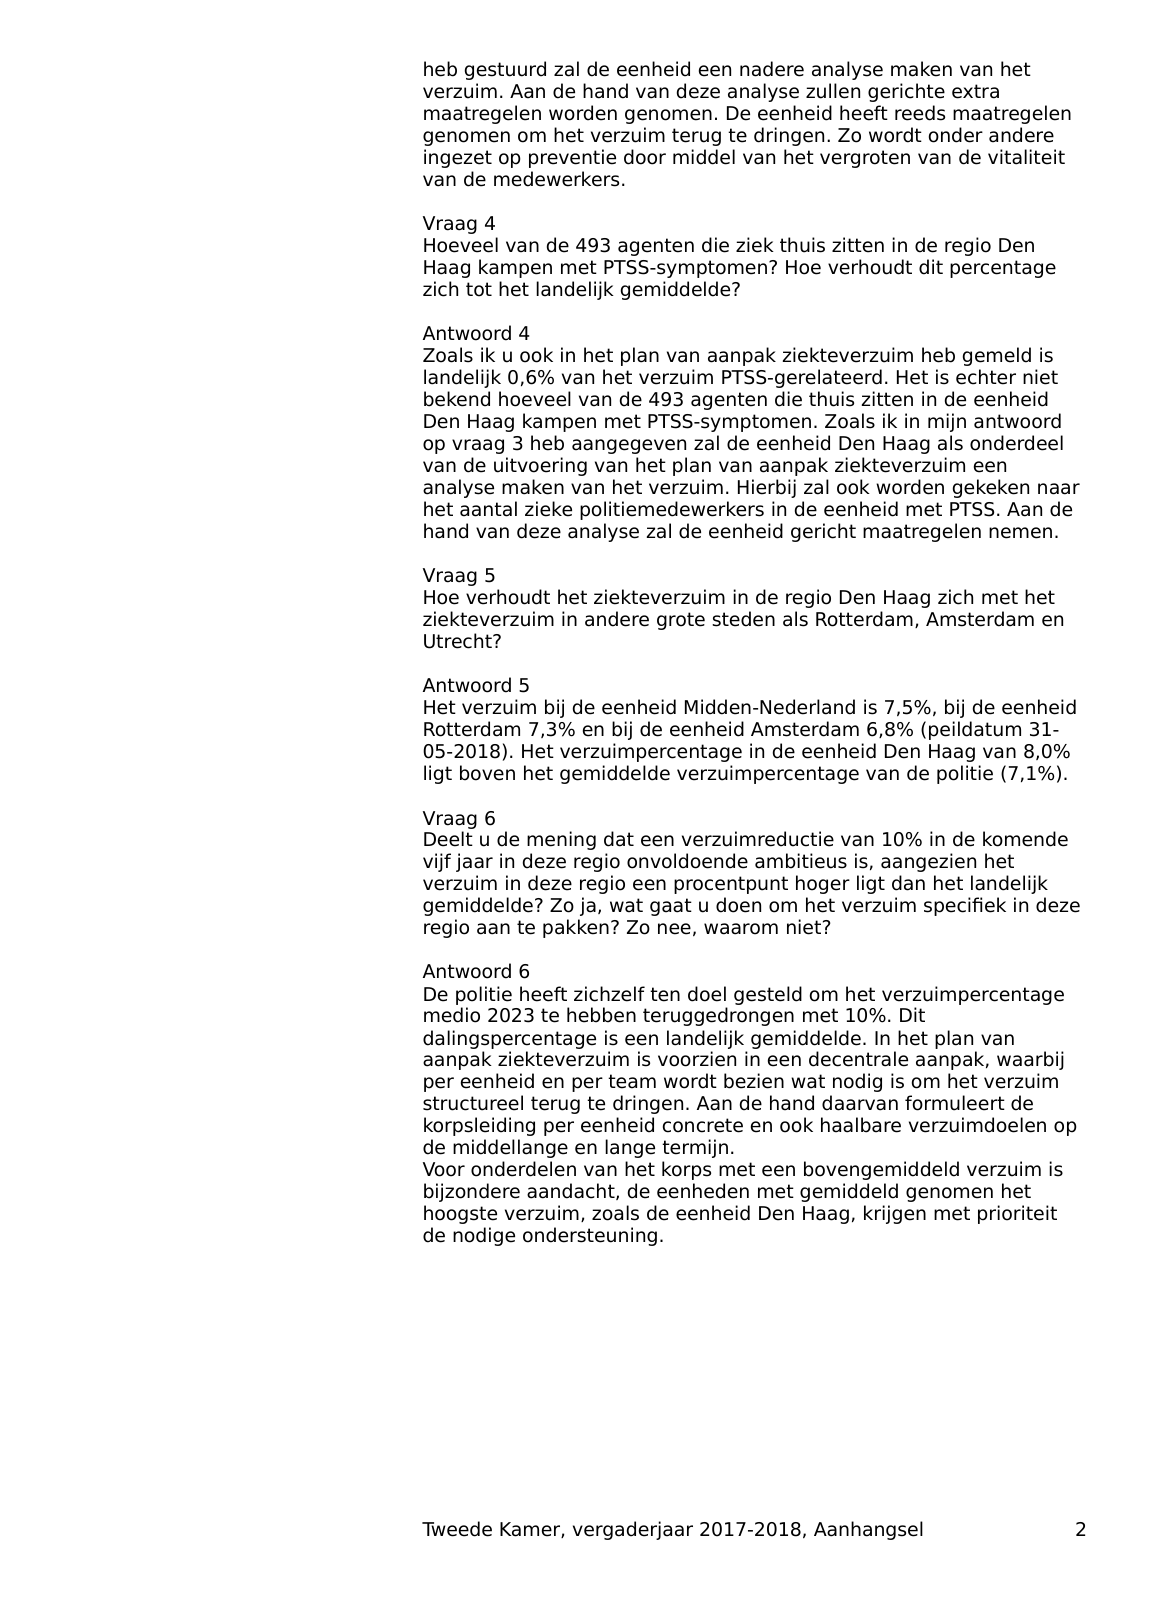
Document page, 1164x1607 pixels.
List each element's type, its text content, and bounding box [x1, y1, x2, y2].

text Antwoord 5 [422, 675, 1087, 697]
text heb gestuurd zal de eenheid een nadere analyse maken van het verzuim. Aan de hand van deze analyse zullen gerichte extra maatregelen worden genomen. De eenheid heeft reeds maatregelen genomen om het verzuim terug te dringen. Zo wordt onder andere ingezet op preventie door middel van het vergroten van de vitaliteit van de medewerkers. [422, 59, 1087, 191]
text Antwoord 6 [422, 961, 1087, 983]
text Hoeveel van de 493 agenten die ziek thuis zitten in de regio Den Haag kampen met PTSS-symptomen? Hoe verhoudt dit percentage zich tot het landelijk gemiddelde? [422, 235, 1087, 301]
text Deelt u de mening dat een verzuimreductie van 10% in de komende vijf jaar in deze regio onvoldoende ambitieus is, aangezien het verzuim in deze regio een procentpunt hoger ligt dan het landelijk gemiddelde? Zo ja, wat gaat u doen om het verzuim specifiek in deze regio aan te pakken? Zo nee, waarom niet? [422, 829, 1087, 939]
text Antwoord 4 [422, 323, 1087, 345]
text Zoals ik u ook in het plan van aanpak ziekteverzuim heb gemeld is landelijk 0,6% van het verzuim PTSS-gerelateerd. Het is echter niet bekend hoeveel van de 493 agenten die thuis zitten in de eenheid Den Haag kampen met PTSS-symptomen. Zoals ik in mijn antwoord op vraag 3 heb aangegeven zal de eenheid Den Haag als onderdeel van de uitvoering van het plan van aanpak ziekteverzuim een analyse maken van het verzuim. Hierbij zal ook worden gekeken naar het aantal zieke politiemedewerkers in de eenheid met PTSS. Aan de hand van deze analyse zal de eenheid gericht maatregelen nemen. [422, 345, 1087, 543]
text Het verzuim bij de eenheid Midden-Nederland is 7,5%, bij de eenheid Rotterdam 7,3% en bij de eenheid Amsterdam 6,8% (peildatum 31-05-2018). Het verzuimpercentage in de eenheid Den Haag van 8,0% ligt boven het gemiddelde verzuimpercentage van de politie (7,1%). [422, 697, 1087, 785]
text Vraag 5 [422, 565, 1087, 587]
text De politie heeft zichzelf ten doel gesteld om het verzuimpercentage medio 2023 te hebben teruggedrongen met 10%. Dit dalingspercentage is een landelijk gemiddelde. In het plan van aanpak ziekteverzuim is voorzien in een decentrale aanpak, waarbij per eenheid en per team wordt bezien wat nodig is om het verzuim structureel terug te dringen. Aan de hand daarvan formuleert de korpsleiding per eenheid concrete en ook haalbare verzuimdoelen op de middellange en lange termijn. [422, 983, 1087, 1159]
text Voor onderdelen van het korps met een bovengemiddeld verzuim is bijzondere aandacht, de eenheden met gemiddeld genomen het hoogste verzuim, zoals de eenheid Den Haag, krijgen met prioriteit de nodige ondersteuning. [422, 1159, 1087, 1247]
text Hoe verhoudt het ziekteverzuim in de regio Den Haag zich met het ziekteverzuim in andere grote steden als Rotterdam, Amsterdam en Utrecht? [422, 587, 1087, 653]
text Vraag 6 [422, 807, 1087, 829]
text Vraag 4 [422, 213, 1087, 235]
